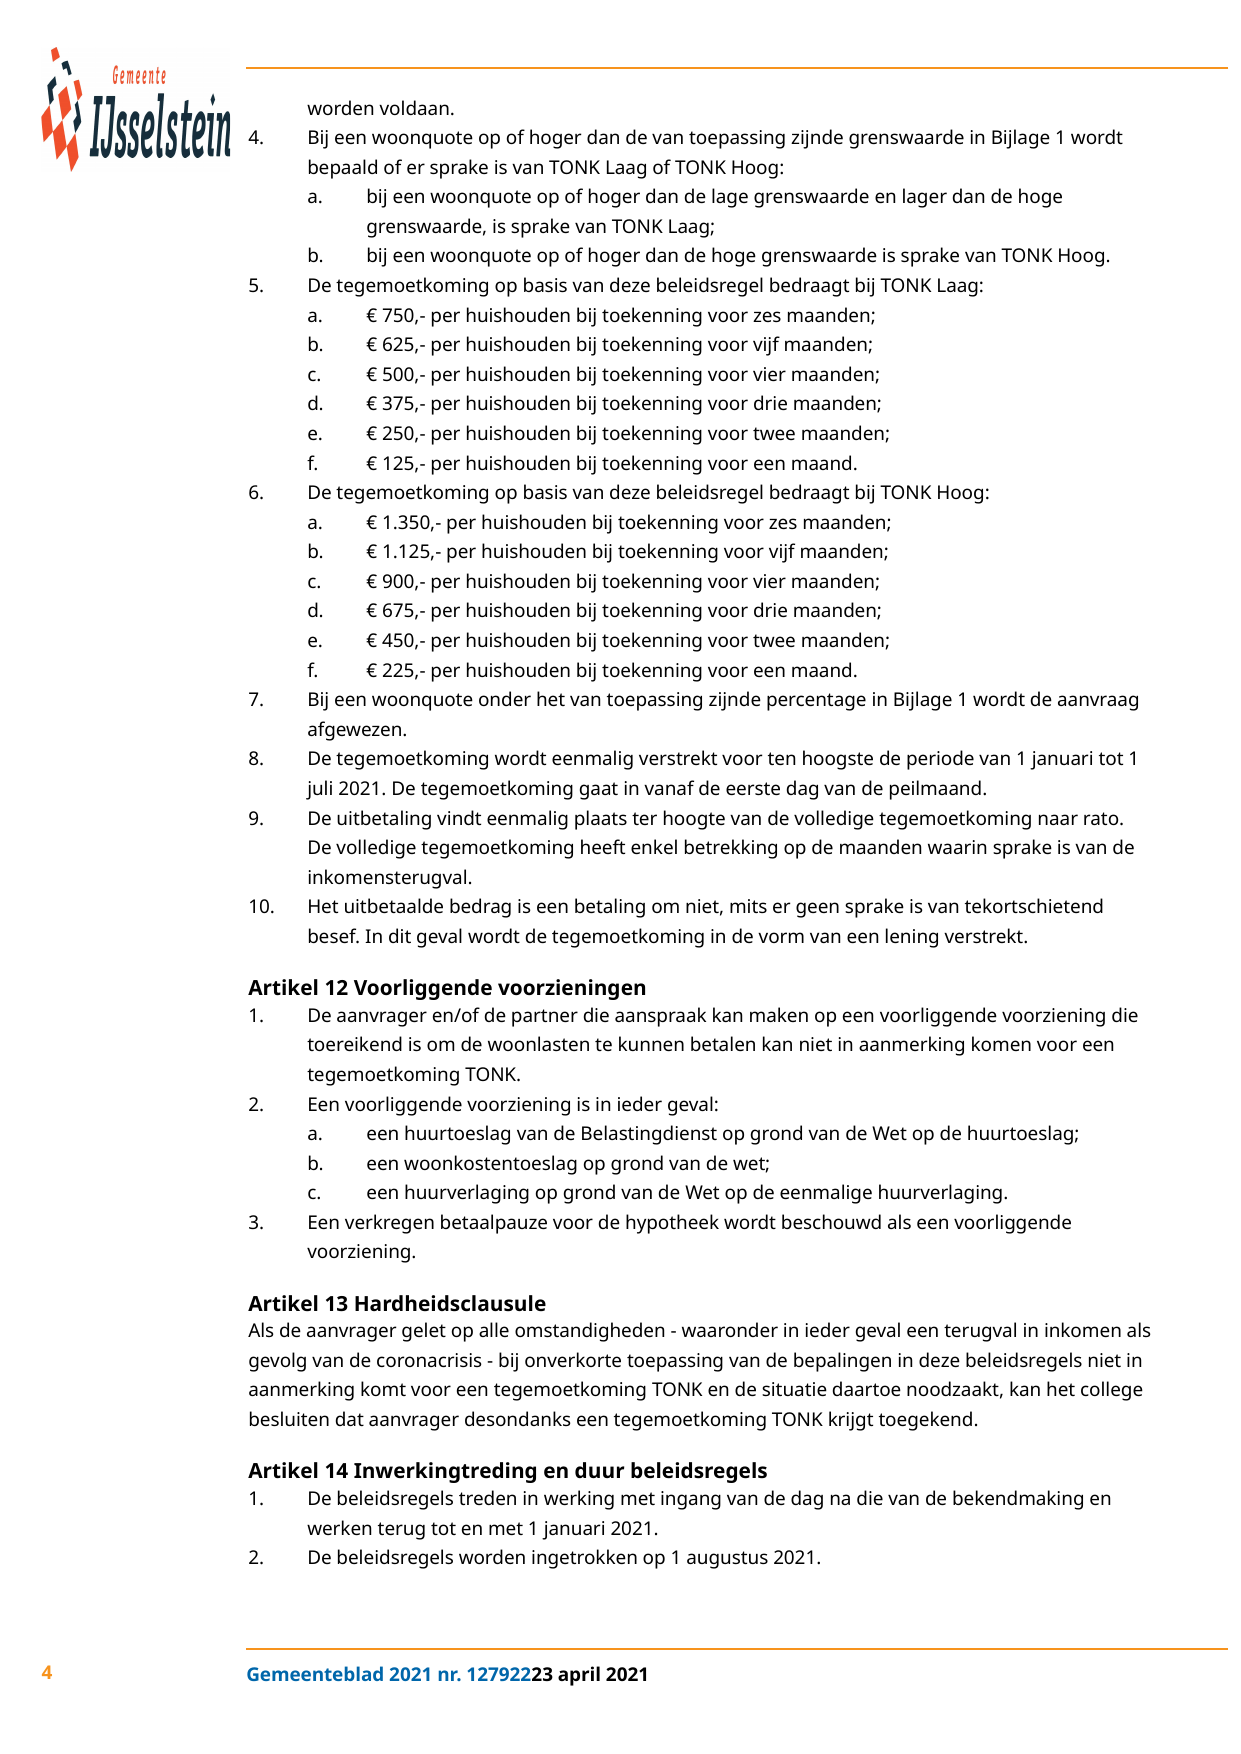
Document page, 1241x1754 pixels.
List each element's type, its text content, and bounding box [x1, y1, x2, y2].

list € 500,- per huishouden bij toekenning voor vier maanden; [307, 361, 1152, 387]
list De tegemoetkoming wordt eenmalig verstrekt voor ten hoogste de periode van 1 januari tot 1 juli 2021. De tegemoetkoming gaat in vanaf de eerste dag van de peilmaand. [248, 746, 1152, 801]
list Bij een woonquote op of hoger dan de van toepassing zijnde grenswaarde in Bijlage 1 wordt bepaald of er sprake is van TONK Laag of TONK Hoog: [248, 124, 1152, 180]
list Het uitbetaalde bedrag is een betaling om niet, mits er geen sprake is van tekortschietend besef. In dit geval wordt de tegemoetkoming in de vorm van een lening verstrekt. [248, 893, 1152, 949]
text Artikel 12 Voorliggende voorzieningen [248, 973, 1152, 1002]
list € 900,- per huishouden bij toekenning voor vier maanden; [307, 568, 1152, 594]
list bij een woonquote op of hoger dan de lage grenswaarde en lager dan de hoge grenswaarde, is sprake van TONK Laag; [307, 183, 1152, 239]
list € 675,- per huishouden bij toekenning voor drie maanden; [307, 598, 1152, 623]
list € 250,- per huishouden bij toekenning voor twee maanden; [307, 420, 1152, 446]
picture [41, 47, 231, 172]
list Bij een woonquote onder het van toepassing zijnde percentage in Bijlage 1 wordt de aanvraag afgewezen. [248, 686, 1152, 742]
list De aanvrager en/of de partner die aanspraak kan maken op een voorliggende voorziening die toereikend is om de woonlasten te kunnen betalen kan niet in aanmerking komen voor een tegemoetkoming TONK. [248, 1002, 1152, 1087]
list € 1.350,- per huishouden bij toekenning voor zes maanden; [307, 509, 1152, 535]
list een huurverlaging op grond van de Wet op de eenmalige huurverlaging. [307, 1179, 1152, 1205]
list een woonkostentoeslag op grond van de wet; [307, 1150, 1152, 1176]
list € 375,- per huishouden bij toekenning voor drie maanden; [307, 391, 1152, 416]
text Artikel 14 Inwerkingtreding en duur beleidsregels [248, 1457, 1152, 1485]
text Als de aanvrager gelet op alle omstandigheden - waaronder in ieder geval een terugval in inkomen als gevolg van de coronacrisis - bij onverkorte toepassing van de bepalingen in deze beleidsregels niet in aanmerking komt voor een tegemoetkoming TONK en de situatie daartoe noodzaakt, kan het college besluiten dat aanvrager desondanks een tegemoetkoming TONK krijgt toegekend. [248, 1317, 1152, 1432]
list Een verkregen betaalpauze voor de hypotheek wordt beschouwd als een voorliggende voorziening. [248, 1209, 1152, 1264]
list De uitbetaling vindt eenmalig plaats ter hoogte van de volledige tegemoetkoming naar rato. De volledige tegemoetkoming heeft enkel betrekking op de maanden waarin sprake is van de inkomensterugval. [248, 805, 1152, 890]
text Artikel 13 Hardheidsclausule [248, 1289, 1152, 1317]
list De tegemoetkoming op basis van deze beleidsregel bedraagt bij TONK Hoog: [248, 479, 1152, 505]
list Een voorliggende voorziening is in ieder geval: [248, 1091, 1152, 1116]
list € 750,- per huishouden bij toekenning voor zes maanden; [307, 302, 1152, 328]
list bij een woonquote op of hoger dan de hoge grenswaarde is sprake van TONK Hoog. [307, 243, 1152, 268]
list een huurtoeslag van de Belastingdienst op grond van de Wet op de huurtoeslag; [307, 1120, 1152, 1146]
list € 125,- per huishouden bij toekenning voor een maand. [307, 450, 1152, 476]
list De tegemoetkoming op basis van deze beleidsregel bedraagt bij TONK Laag: [248, 272, 1152, 298]
list € 1.125,- per huishouden bij toekenning voor vijf maanden; [307, 538, 1152, 564]
list € 225,- per huishouden bij toekenning voor een maand. [307, 657, 1152, 683]
list De beleidsregels treden in werking met ingang van de dag na die van de bekendmaking en werken terug tot en met 1 januari 2021. [248, 1485, 1152, 1540]
list worden voldaan. [248, 95, 1152, 121]
list € 625,- per huishouden bij toekenning voor vijf maanden; [307, 331, 1152, 357]
list € 450,- per huishouden bij toekenning voor twee maanden; [307, 627, 1152, 653]
list De beleidsregels worden ingetrokken op 1 augustus 2021. [248, 1544, 1152, 1570]
